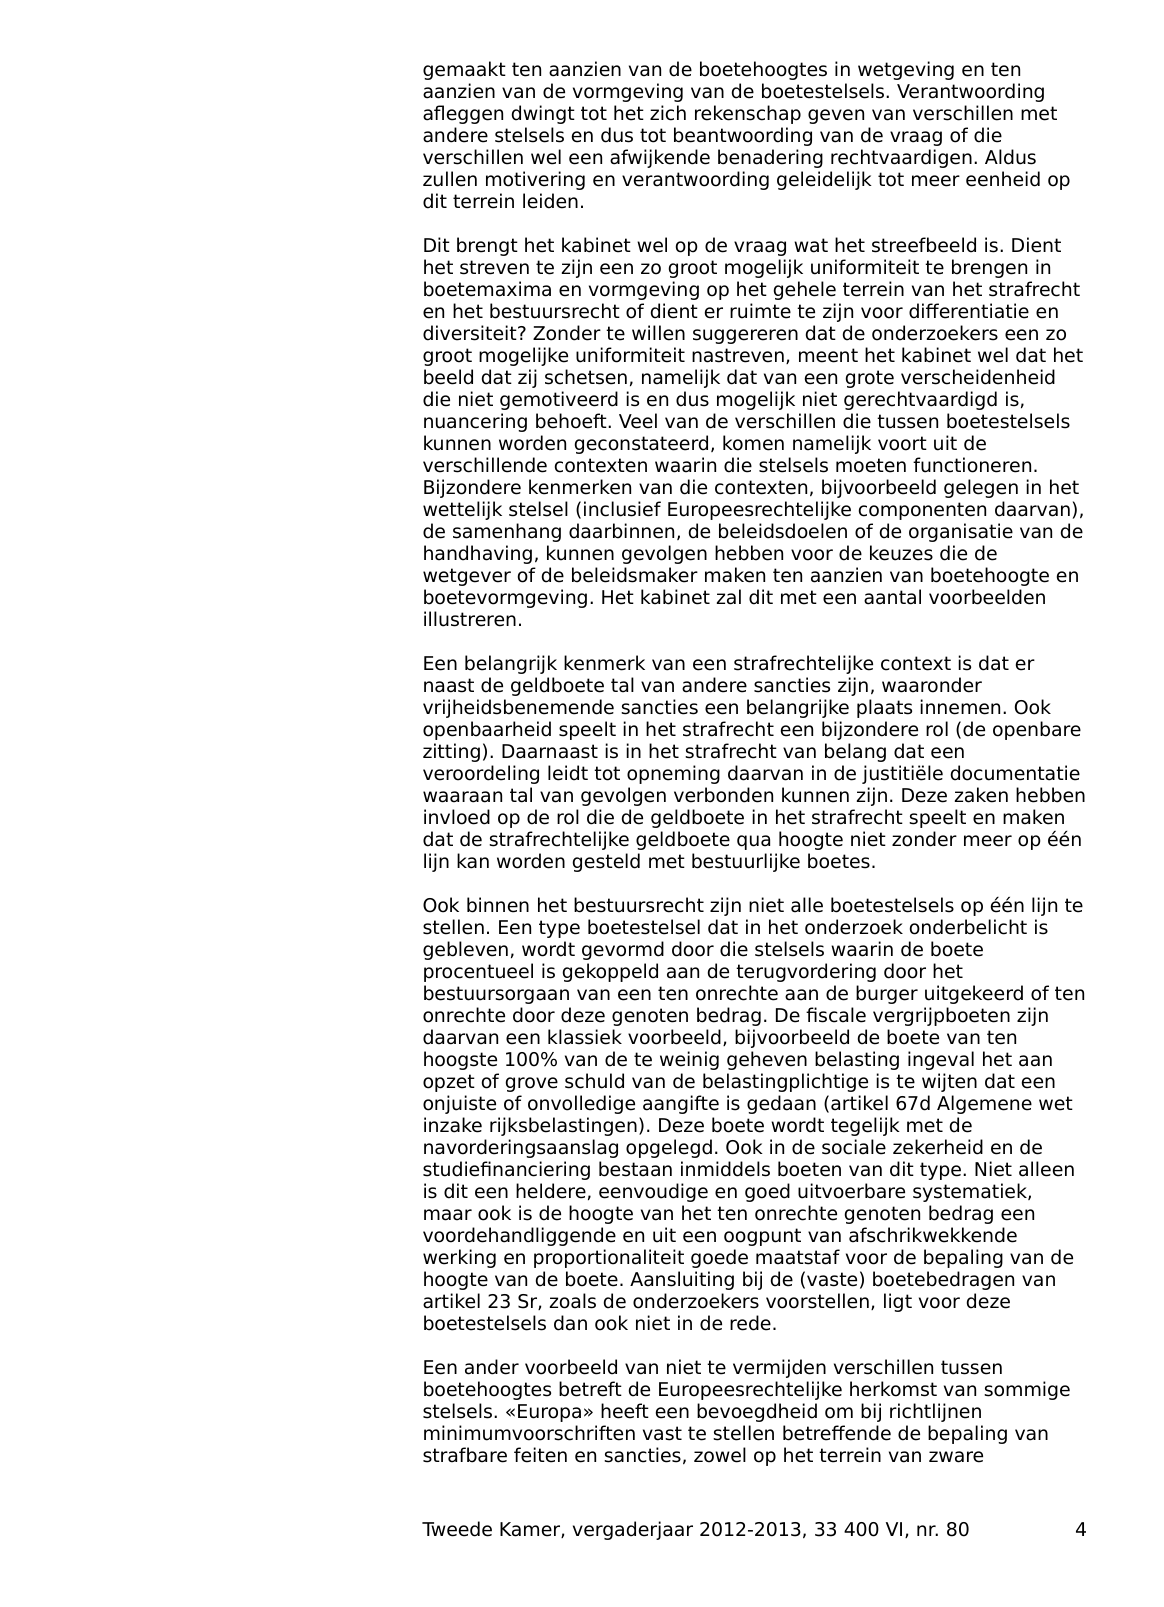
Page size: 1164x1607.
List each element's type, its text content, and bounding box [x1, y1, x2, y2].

text Ook binnen het bestuursrecht zijn niet alle boetestelsels op één lijn te stellen. Een type boetestelsel dat in het onderzoek onderbelicht is gebleven, wordt gevormd door die stelsels waarin de boete procentueel is gekoppeld aan de terugvordering door het bestuursorgaan van een ten onrechte aan de burger uitgekeerd of ten onrechte door deze genoten bedrag. De fiscale vergrijpboeten zijn daarvan een klassiek voorbeeld, bijvoorbeeld de boete van ten hoogste 100% van de te weinig geheven belasting ingeval het aan opzet of grove schuld van de belastingplichtige is te wijten dat een onjuiste of onvolledige aangifte is gedaan (artikel 67d Algemene wet inzake rijksbelastingen). Deze boete wordt tegelijk met de navorderingsaanslag opgelegd. Ook in de sociale zekerheid en de studiefinanciering bestaan inmiddels boeten van dit type. Niet alleen is dit een heldere, eenvoudige en goed uitvoerbare systematiek, maar ook is de hoogte van het ten onrechte genoten bedrag een voordehandliggende en uit een oogpunt van afschrikwekkende werking en proportionaliteit goede maatstaf voor de bepaling van de hoogte van de boete. Aansluiting bij de (vaste) boetebedragen van artikel 23 Sr, zoals de onderzoekers voorstellen, ligt voor deze boetestelsels dan ook niet in de rede. [422, 895, 1087, 1334]
text Een belangrijk kenmerk van een strafrechtelijke context is dat er naast de geldboete tal van andere sancties zijn, waaronder vrijheidsbenemende sancties een belangrijke plaats innemen. Ook openbaarheid speelt in het strafrecht een bijzondere rol (de openbare zitting). Daarnaast is in het strafrecht van belang dat een veroordeling leidt tot opneming daarvan in de justitiële documentatie waaraan tal van gevolgen verbonden kunnen zijn. Deze zaken hebben invloed op de rol die de geldboete in het strafrecht speelt en maken dat de strafrechtelijke geldboete qua hoogte niet zonder meer op één lijn kan worden gesteld met bestuurlijke boetes. [422, 653, 1087, 873]
text gemaakt ten aanzien van de boetehoogtes in wetgeving en ten aanzien van de vormgeving van de boetestelsels. Verantwoording afleggen dwingt tot het zich rekenschap geven van verschillen met andere stelsels en dus tot beantwoording van de vraag of die verschillen wel een afwijkende benadering rechtvaardigen. Aldus zullen motivering en verantwoording geleidelijk tot meer eenheid op dit terrein leiden. [422, 59, 1087, 213]
text Dit brengt het kabinet wel op de vraag wat het streefbeeld is. Dient het streven te zijn een zo groot mogelijk uniformiteit te brengen in boetemaxima en vormgeving op het gehele terrein van het strafrecht en het bestuursrecht of dient er ruimte te zijn voor differentiatie en diversiteit? Zonder te willen suggereren dat de onderzoekers een zo groot mogelijke uniformiteit nastreven, meent het kabinet wel dat het beeld dat zij schetsen, namelijk dat van een grote verscheidenheid die niet gemotiveerd is en dus mogelijk niet gerechtvaardigd is, nuancering behoeft. Veel van de verschillen die tussen boetestelsels kunnen worden geconstateerd, komen namelijk voort uit de verschillende contexten waarin die stelsels moeten functioneren. Bijzondere kenmerken van die contexten, bijvoorbeeld gelegen in het wettelijk stelsel (inclusief Europeesrechtelijke componenten daarvan), de samenhang daarbinnen, de beleidsdoelen of de organisatie van de handhaving, kunnen gevolgen hebben voor de keuzes die de wetgever of de beleidsmaker maken ten aanzien van boetehoogte en boetevormgeving. Het kabinet zal dit met een aantal voorbeelden illustreren. [422, 235, 1087, 631]
text Een ander voorbeeld van niet te vermijden verschillen tussen boetehoogtes betreft de Europeesrechtelijke herkomst van sommige stelsels. «Europa» heeft een bevoegdheid om bij richtlijnen minimumvoorschriften vast te stellen betreffende de bepaling van strafbare feiten en sancties, zowel op het terrein van zware [422, 1357, 1087, 1467]
